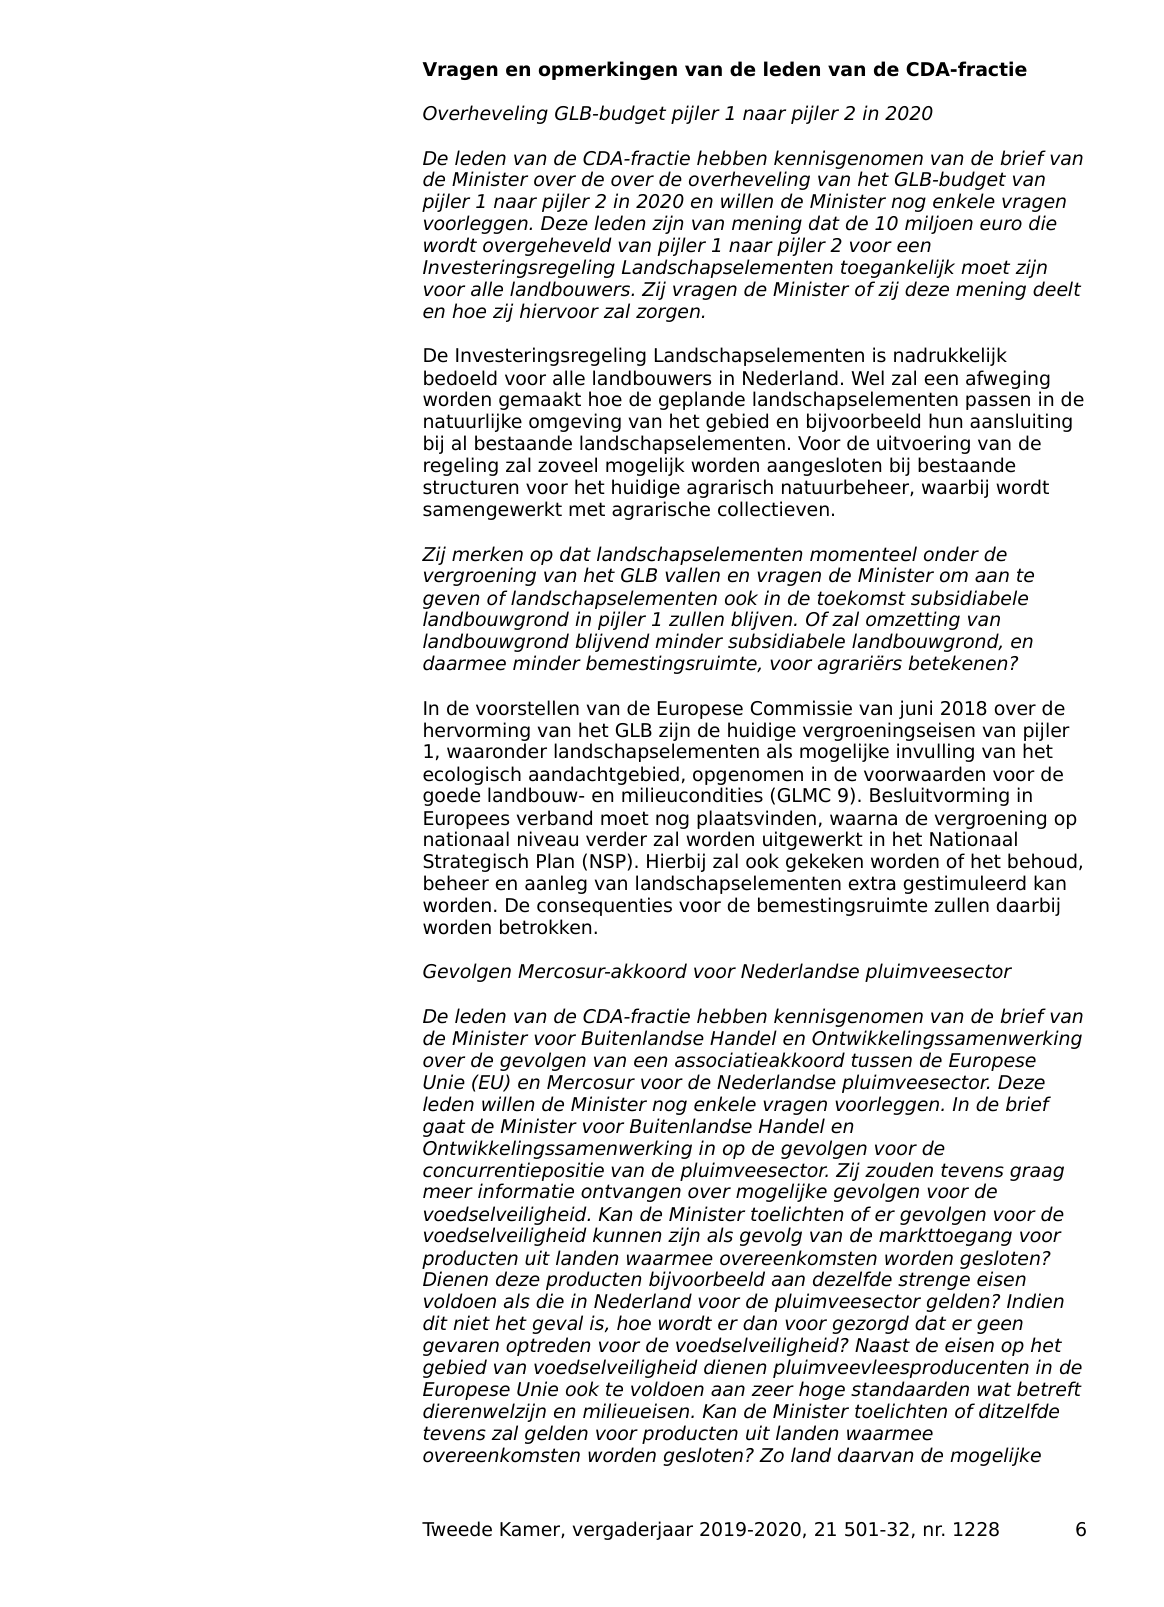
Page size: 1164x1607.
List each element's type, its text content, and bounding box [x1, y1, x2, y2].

subtitle Gevolgen Mercosur-akkoord voor Nederlandse pluimveesector [422, 961, 1087, 983]
text In de voorstellen van de Europese Commissie van juni 2018 over de hervorming van het GLB zijn de huidige vergroeningseisen van pijler 1, waaronder landschapselementen als mogelijke invulling van het ecologisch aandachtgebied, opgenomen in de voorwaarden voor de goede landbouw- en milieucondities (GLMC 9). Besluitvorming in Europees verband moet nog plaatsvinden, waarna de vergroening op nationaal niveau verder zal worden uitgewerkt in het Nationaal Strategisch Plan (NSP). Hierbij zal ook gekeken worden of het behoud, beheer en aanleg van landschapselementen extra gestimuleerd kan worden. De consequenties voor de bemestingsruimte zullen daarbij worden betrokken. [422, 697, 1087, 939]
text De Investeringsregeling Landschapselementen is nadrukkelijk bedoeld voor alle landbouwers in Nederland. Wel zal een afweging worden gemaakt hoe de geplande landschapselementen passen in de natuurlijke omgeving van het gebied en bijvoorbeeld hun aansluiting bij al bestaande landschapselementen. Voor de uitvoering van de regeling zal zoveel mogelijk worden aangesloten bij bestaande structuren voor het huidige agrarisch natuurbeheer, waarbij wordt samengewerkt met agrarische collectieven. [422, 345, 1087, 521]
subtitle Overheveling GLB-budget pijler 1 naar pijler 2 in 2020 [422, 103, 1087, 125]
text Zij merken op dat landschapselementen momenteel onder de vergroening van het GLB vallen en vragen de Minister om aan te geven of landschapselementen ook in de toekomst subsidiabele landbouwgrond in pijler 1 zullen blijven. Of zal omzetting van landbouwgrond blijvend minder subsidiabele landbouwgrond, en daarmee minder bemestingsruimte, voor agrariërs betekenen? [422, 543, 1087, 675]
text De leden van de CDA-fractie hebben kennisgenomen van de brief van de Minister voor Buitenlandse Handel en Ontwikkelingssamenwerking over de gevolgen van een associatieakkoord tussen de Europese Unie (EU) en Mercosur voor de Nederlandse pluimveesector. Deze leden willen de Minister nog enkele vragen voorleggen. In de brief gaat de Minister voor Buitenlandse Handel en Ontwikkelingssamenwerking in op de gevolgen voor de concurrentiepositie van de pluimveesector. Zij zouden tevens graag meer informatie ontvangen over mogelijke gevolgen voor de voedselveiligheid. Kan de Minister toelichten of er gevolgen voor de voedselveiligheid kunnen zijn als gevolg van de markttoegang voor producten uit landen waarmee overeenkomsten worden gesloten? Dienen deze producten bijvoorbeeld aan dezelfde strenge eisen voldoen als die in Nederland voor de pluimveesector gelden? Indien dit niet het geval is, hoe wordt er dan voor gezorgd dat er geen gevaren optreden voor de voedselveiligheid? Naast de eisen op het gebied van voedselveiligheid dienen pluimveevleesproducenten in de Europese Unie ook te voldoen aan zeer hoge standaarden wat betreft dierenwelzijn en milieueisen. Kan de Minister toelichten of ditzelfde tevens zal gelden voor producten uit landen waarmee overeenkomsten worden gesloten? Zo land daarvan de mogelijke [422, 1006, 1087, 1467]
subtitle Vragen en opmerkingen van de leden van de CDA-fractie [422, 59, 1087, 81]
text De leden van de CDA-fractie hebben kennisgenomen van de brief van de Minister over de over de overheveling van het GLB-budget van pijler 1 naar pijler 2 in 2020 en willen de Minister nog enkele vragen voorleggen. Deze leden zijn van mening dat de 10 miljoen euro die wordt overgeheveld van pijler 1 naar pijler 2 voor een Investeringsregeling Landschapselementen toegankelijk moet zijn voor alle landbouwers. Zij vragen de Minister of zij deze mening deelt en hoe zij hiervoor zal zorgen. [422, 147, 1087, 323]
